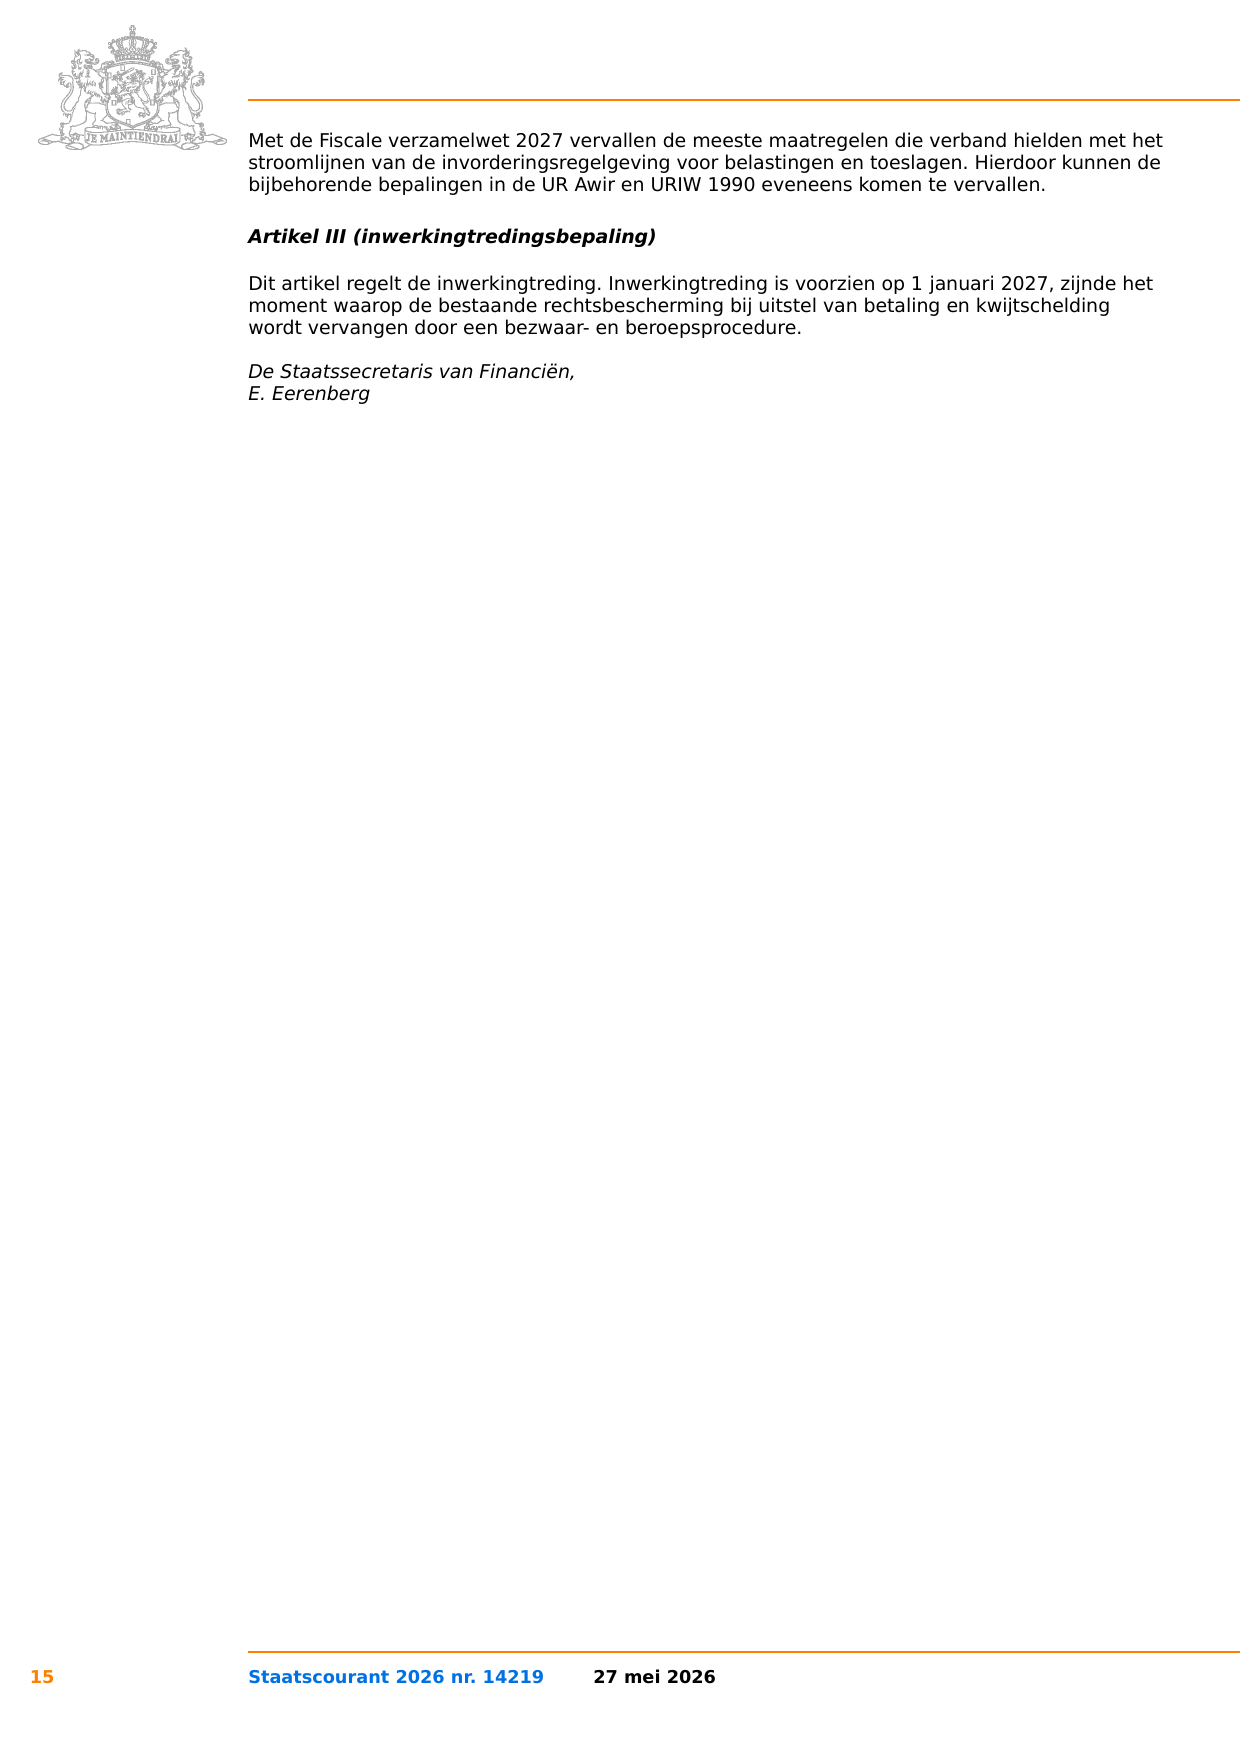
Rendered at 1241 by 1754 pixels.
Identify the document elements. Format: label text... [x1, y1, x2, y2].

text Met de Fiscale verzamelwet 2027 vervallen de meeste maatregelen die verband hielden met het stroomlijnen van de invorderingsregelgeving voor belastingen en toeslagen. Hierdoor kunnen de bijbehorende bepalingen in de UR Awir en URIW 1990 eveneens komen te vervallen. [248, 130, 1163, 196]
subtitle Artikel III (inwerkingtredingsbepaling) [248, 226, 1163, 248]
picture [38, 25, 227, 150]
text De Staatssecretaris van Financiën, E. Eerenberg [248, 361, 1163, 404]
text Dit artikel regelt de inwerkingtreding. Inwerkingtreding is voorzien op 1 januari 2027, zijnde het moment waarop de bestaande rechtsbescherming bij uitstel van betaling en kwijtschelding wordt vervangen door een bezwaar- en beroepsprocedure. [248, 273, 1163, 339]
